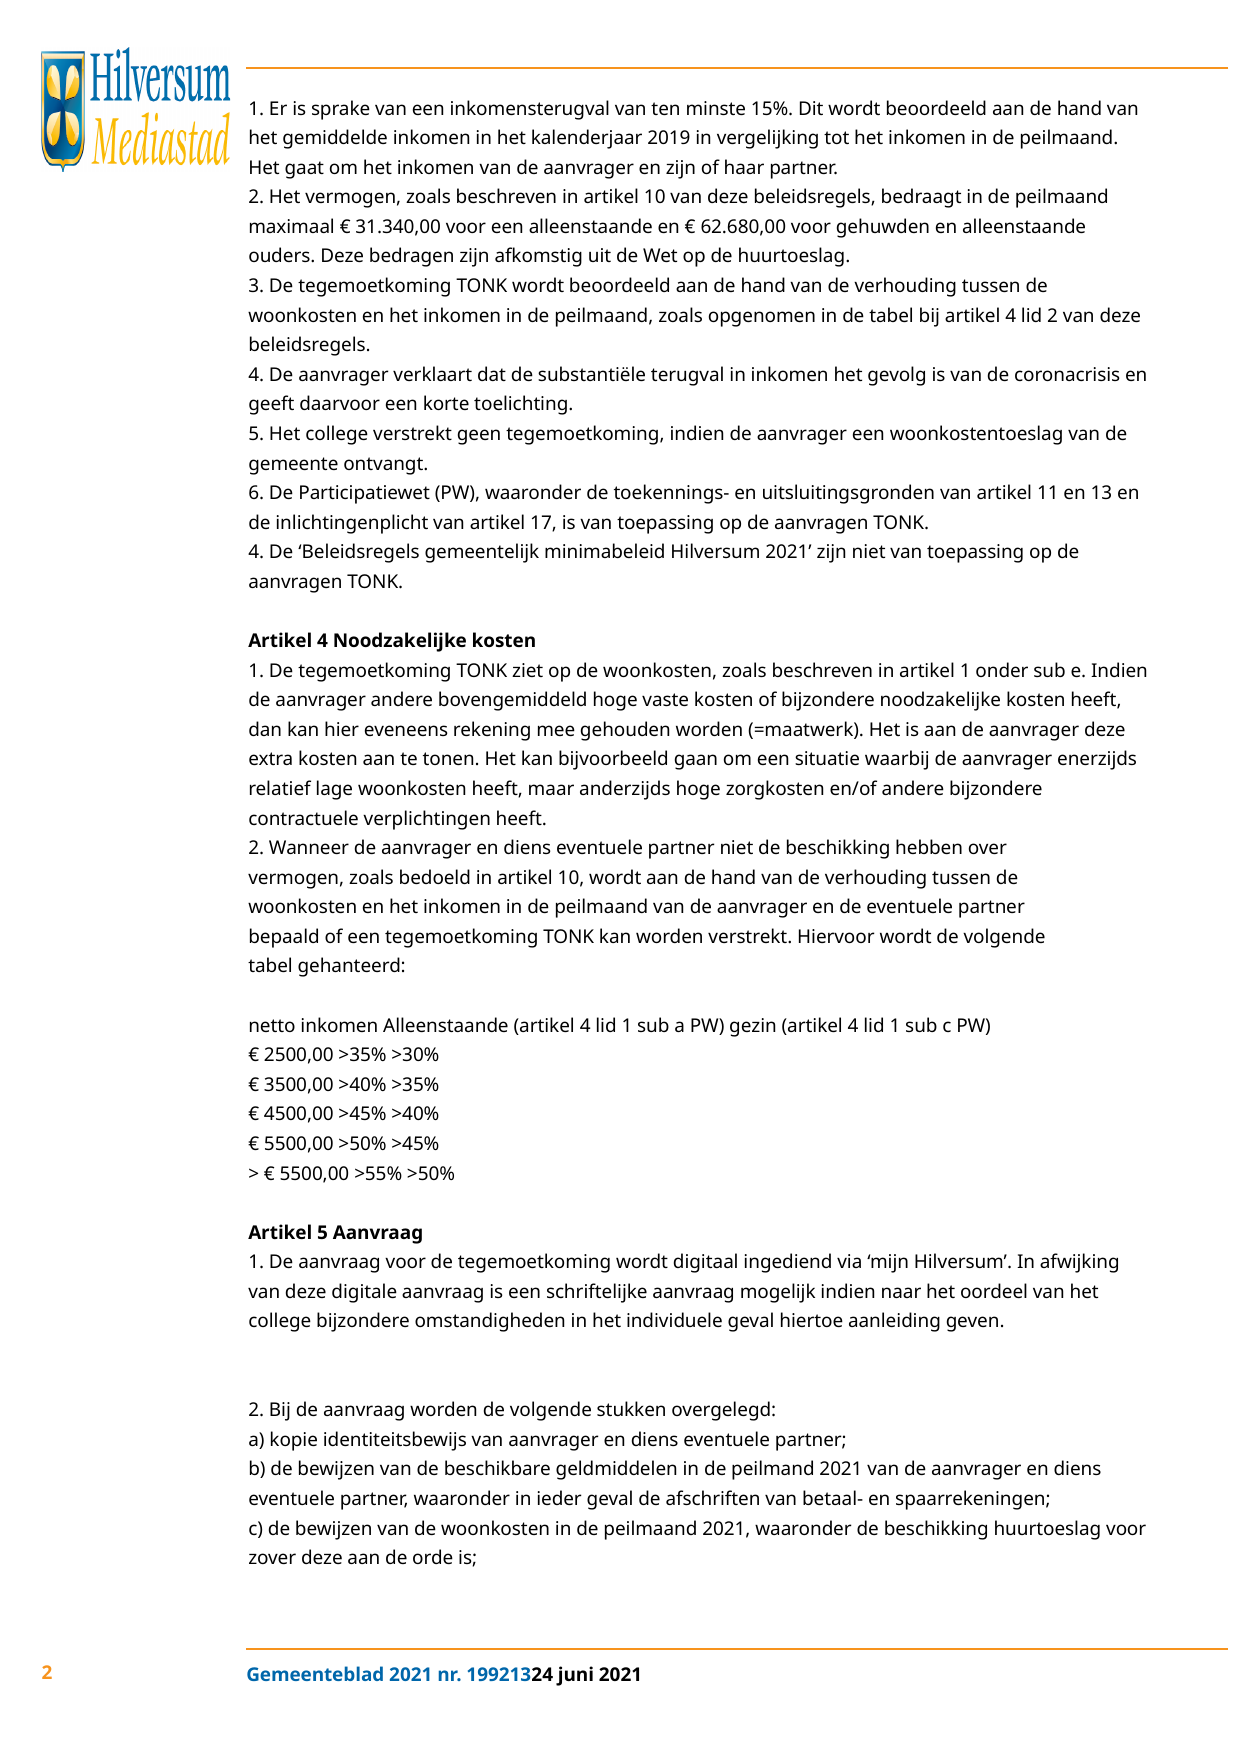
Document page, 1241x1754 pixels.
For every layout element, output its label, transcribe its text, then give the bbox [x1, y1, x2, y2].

text tabel gehanteerd: [248, 953, 1152, 978]
text € 5500,00 >50% >45% [248, 1130, 1152, 1156]
text 3. De tegemoetkoming TONK wordt beoordeeld aan de hand van de verhouding tussen de woonkosten en het inkomen in de peilmaand, zoals opgenomen in de tabel bij artikel 4 lid 2 van deze beleidsregels. [248, 272, 1152, 357]
text 5. Het college verstrekt geen tegemoetkoming, indien de aanvrager een woonkostentoeslag van de gemeente ontvangt. [248, 420, 1152, 476]
text € 2500,00 >35% >30% [248, 1041, 1152, 1067]
text c) de bewijzen van de woonkosten in de peilmaand 2021, waaronder de beschikking huurtoeslag voor zover deze aan de orde is; [248, 1515, 1152, 1570]
text 6. De Participatiewet (PW), waaronder de toekennings- en uitsluitingsgronden van artikel 11 en 13 en de inlichtingenplicht van artikel 17, is van toepassing op de aanvragen TONK. [248, 479, 1152, 535]
text 2. Het vermogen, zoals beschreven in artikel 10 van deze beleidsregels, bedraagt in de peilmaand maximaal € 31.340,00 voor een alleenstaande en € 62.680,00 voor gehuwden en alleenstaande ouders. Deze bedragen zijn afkomstig uit de Wet op de huurtoeslag. [248, 183, 1152, 268]
text € 4500,00 >45% >40% [248, 1101, 1152, 1126]
picture [41, 47, 231, 172]
text Artikel 5 Aanvraag [248, 1219, 1152, 1245]
text bepaald of een tegemoetkoming TONK kan worden verstrekt. Hiervoor wordt de volgende [248, 923, 1152, 949]
text 1. De aanvraag voor de tegemoetkoming wordt digitaal ingediend via ‘mijn Hilversum’. In afwijking van deze digitale aanvraag is een schriftelijke aanvraag mogelijk indien naar het oordeel van het college bijzondere omstandigheden in het individuele geval hiertoe aanleiding geven. [248, 1248, 1152, 1333]
text Artikel 4 Noodzakelijke kosten [248, 627, 1152, 653]
text € 3500,00 >40% >35% [248, 1071, 1152, 1097]
text a) kopie identiteitsbewijs van aanvrager en diens eventuele partner; [248, 1426, 1152, 1452]
text > € 5500,00 >55% >50% [248, 1160, 1152, 1186]
text 2. Bij de aanvraag worden de volgende stukken overgelegd: [248, 1396, 1152, 1422]
text 1. De tegemoetkoming TONK ziet op de woonkosten, zoals beschreven in artikel 1 onder sub e. Indien de aanvrager andere bovengemiddeld hoge vaste kosten of bijzondere noodzakelijke kosten heeft, dan kan hier eveneens rekening mee gehouden worden (=maatwerk). Het is aan de aanvrager deze extra kosten aan te tonen. Het kan bijvoorbeeld gaan om een situatie waarbij de aanvrager enerzijds relatief lage woonkosten heeft, maar anderzijds hoge zorgkosten en/of andere bijzondere contractuele verplichtingen heeft. [248, 657, 1152, 831]
text woonkosten en het inkomen in de peilmaand van de aanvrager en de eventuele partner [248, 893, 1152, 919]
text vermogen, zoals bedoeld in artikel 10, wordt aan de hand van de verhouding tussen de [248, 864, 1152, 890]
text 4. De ‘Beleidsregels gemeentelijk minimabeleid Hilversum 2021’ zijn niet van toepassing op de aanvragen TONK. [248, 538, 1152, 594]
text 2. Wanneer de aanvrager en diens eventuele partner niet de beschikking hebben over [248, 834, 1152, 860]
text 4. De aanvrager verklaart dat de substantiële terugval in inkomen het gevolg is van de coronacrisis en geeft daarvoor een korte toelichting. [248, 361, 1152, 416]
text 1. Er is sprake van een inkomensterugval van ten minste 15%. Dit wordt beoordeeld aan de hand van het gemiddelde inkomen in het kalenderjaar 2019 in vergelijking tot het inkomen in de peilmaand. Het gaat om het inkomen van de aanvrager en zijn of haar partner. [248, 95, 1152, 180]
text netto inkomen Alleenstaande (artikel 4 lid 1 sub a PW) gezin (artikel 4 lid 1 sub c PW) [248, 1012, 1152, 1038]
text b) de bewijzen van de beschikbare geldmiddelen in de peilmand 2021 van de aanvrager en diens eventuele partner, waaronder in ieder geval de afschriften van betaal- en spaarrekeningen; [248, 1456, 1152, 1511]
